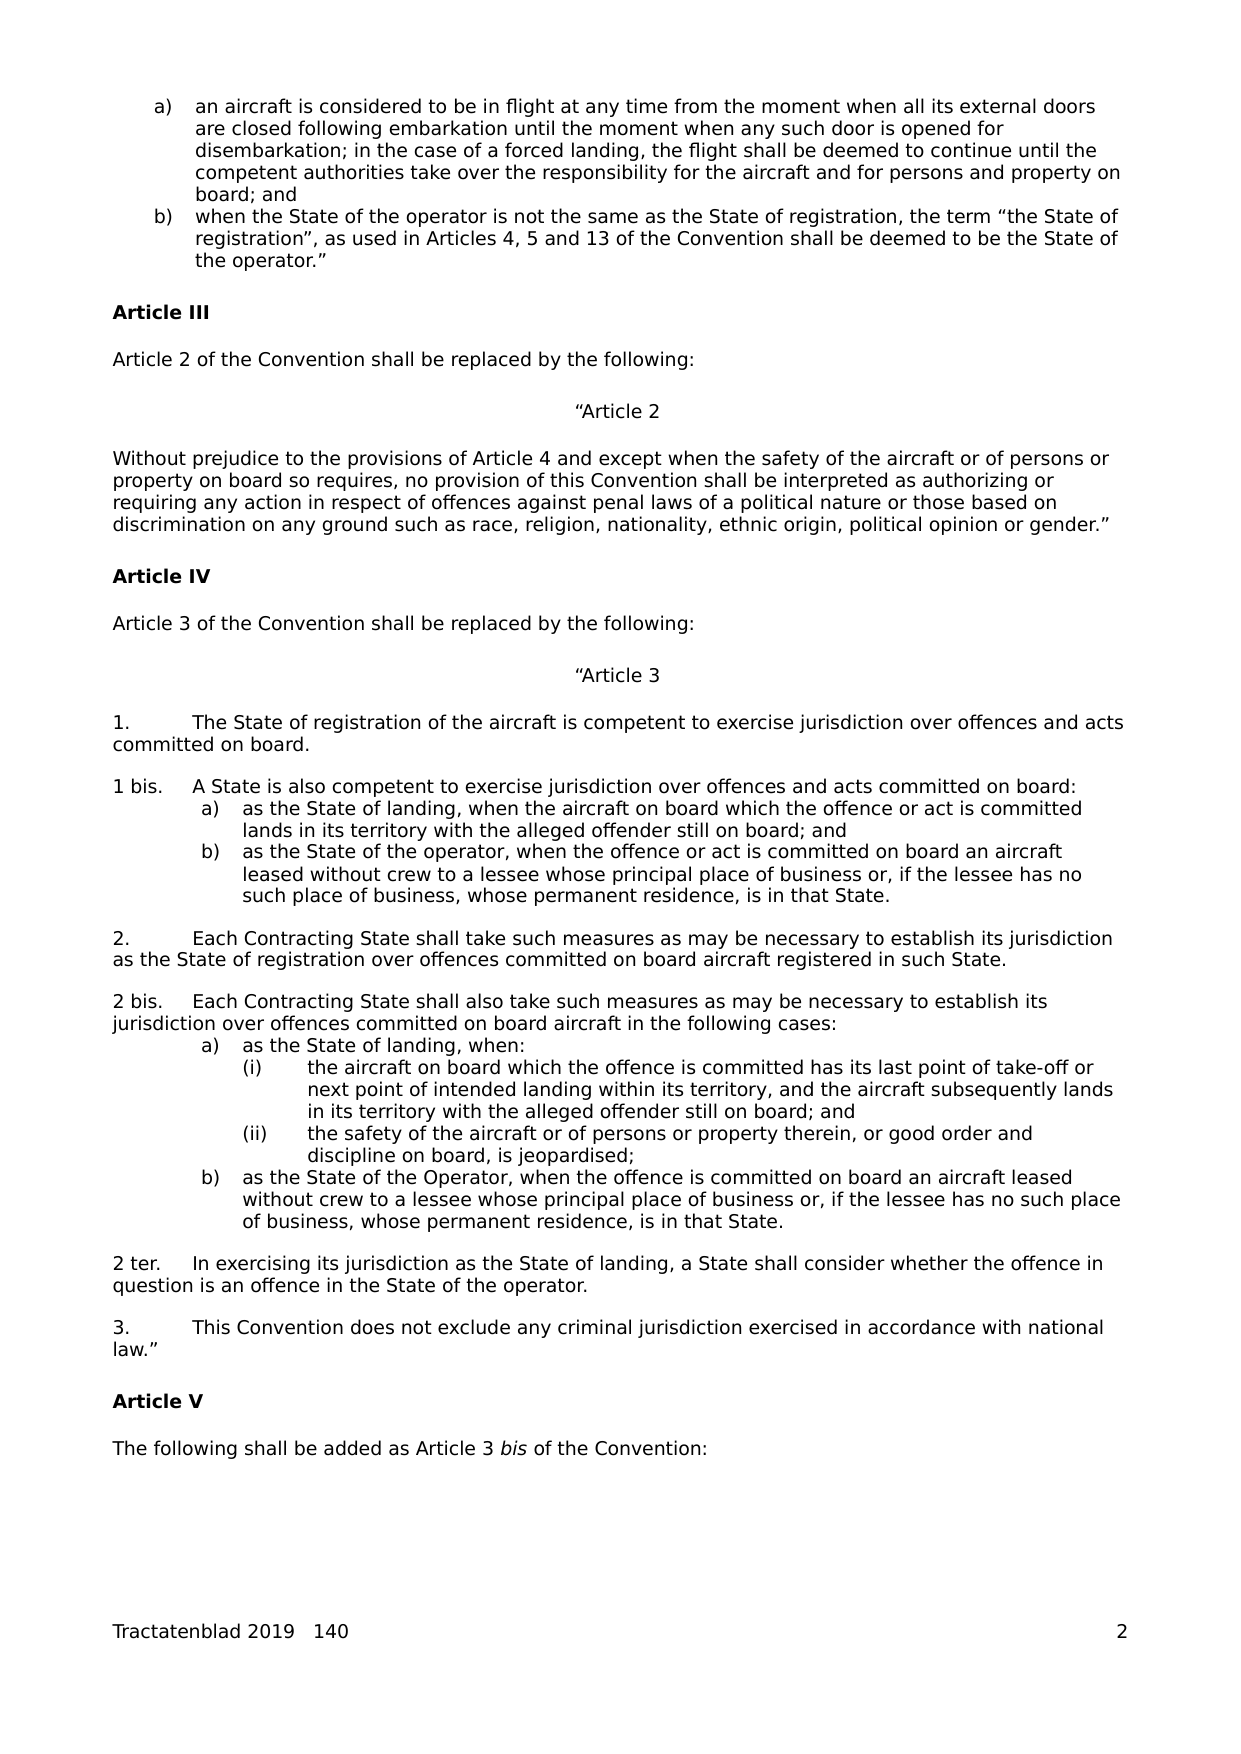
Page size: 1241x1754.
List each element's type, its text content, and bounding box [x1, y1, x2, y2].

text 1. The State of registration of the aircraft is competent to exercise jurisdiction over offences and acts committed on board. [112, 712, 1128, 756]
text The following shall be added as Article 3 bis of the Convention: [112, 1438, 1128, 1460]
subtitle Article III [112, 302, 1128, 324]
subtitle Article IV [112, 566, 1128, 588]
text Article 3 of the Convention shall be replaced by the following: [112, 613, 1128, 634]
text 2. Each Contracting State shall take such measures as may be necessary to establish its jurisdiction as the State of registration over offences committed on board aircraft registered in such State. [112, 927, 1128, 971]
subtitle Article V [112, 1391, 1128, 1413]
text 1 bis. A State is also competent to exercise jurisdiction over offences and acts committed on board: [112, 776, 1128, 797]
text a) as the State of landing, when the aircraft on board which the offence or act is committed lands in its territory with the alleged offender still on board; and [201, 797, 1128, 841]
text 3. This Convention does not exclude any criminal jurisdiction exercised in accordance with national law.” [112, 1317, 1128, 1361]
subtitle “Article 2 [112, 401, 1128, 423]
text b) when the State of the operator is not the same as the State of registration, the term “the State of registration”, as used in Articles 4, 5 and 13 of the Convention shall be deemed to be the State of the operator.” [153, 206, 1128, 272]
text (ii) the safety of the aircraft or of persons or property therein, or good order and discipline on board, is jeopardised; [242, 1123, 1128, 1167]
text (i) the aircraft on board which the offence is committed has its last point of take-off or next point of intended landing within its territory, and the aircraft subsequently lands in its territory with the alleged offender still on board; and [242, 1057, 1128, 1123]
text Without prejudice to the provisions of Article 4 and except when the safety of the aircraft or of persons or property on board so requires, no provision of this Convention shall be interpreted as authorizing or requiring any action in respect of offences against penal laws of a political nature or those based on discrimination on any ground such as race, religion, nationality, ethnic origin, political opinion or gender.” [112, 448, 1128, 536]
text 2 ter. In exercising its jurisdiction as the State of landing, a State shall consider whether the offence in question is an offence in the State of the operator. [112, 1253, 1128, 1297]
text b) as the State of the Operator, when the offence is committed on board an aircraft leased without crew to a lessee whose principal place of business or, if the lessee has no such place of business, whose permanent residence, is in that State. [201, 1167, 1128, 1233]
subtitle “Article 3 [112, 664, 1128, 687]
text b) as the State of the operator, when the offence or act is committed on board an aircraft leased without crew to a lessee whose principal place of business or, if the lessee has no such place of business, whose permanent residence, is in that State. [201, 841, 1128, 907]
text 2 bis. Each Contracting State shall also take such measures as may be necessary to establish its jurisdiction over offences committed on board aircraft in the following cases: [112, 991, 1128, 1035]
text Article 2 of the Convention shall be replaced by the following: [112, 349, 1128, 371]
text a) an aircraft is considered to be in flight at any time from the moment when all its external doors are closed following embarkation until the moment when any such door is opened for disembarkation; in the case of a forced landing, the flight shall be deemed to continue until the competent authorities take over the responsibility for the aircraft and for persons and property on board; and [153, 96, 1128, 206]
text a) as the State of landing, when: [201, 1035, 1128, 1057]
